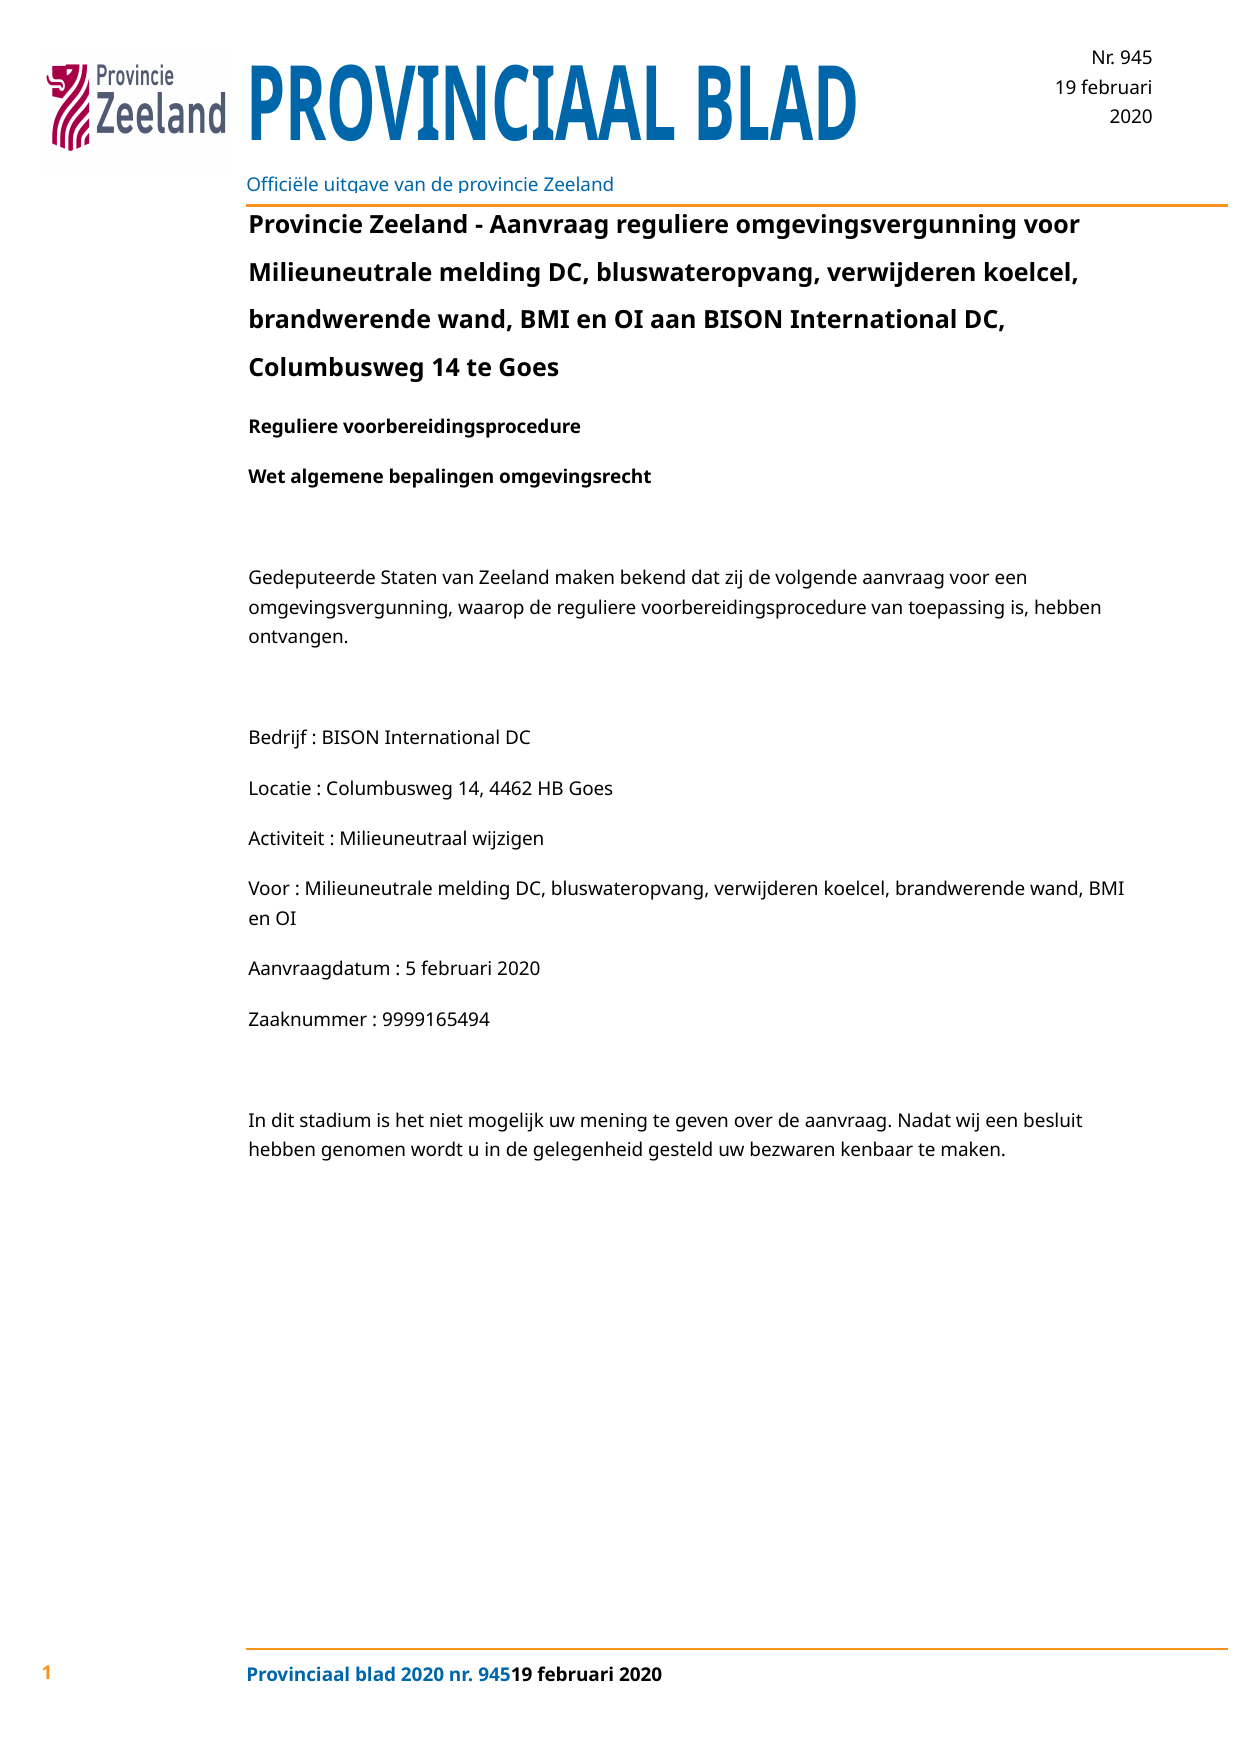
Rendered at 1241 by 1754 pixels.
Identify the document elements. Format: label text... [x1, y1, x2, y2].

picture [41, 47, 231, 172]
text Zaaknummer : 9999165494 [248, 1006, 1152, 1032]
text Wet algemene bepalingen omgevingsrecht [248, 463, 1152, 489]
text Gedeputeerde Staten van Zeeland maken bekend dat zij de volgende aanvraag voor een omgevingsvergunning, waarop de reguliere voorbereidingsprocedure van toepassing is, hebben ontvangen. [248, 564, 1152, 649]
text Bedrijf : BISON International DC [248, 724, 1152, 750]
text Voor : Milieuneutrale melding DC, bluswateropvang, verwijderen koelcel, brandwerende wand, BMI en OI [248, 876, 1152, 931]
text Locatie : Columbusweg 14, 4462 HB Goes [248, 775, 1152, 801]
text Reguliere voorbereidingsprocedure [248, 413, 1152, 439]
text Provincie Zeeland - Aanvraag reguliere omgevingsvergunning voor Milieuneutrale melding DC, bluswateropvang, verwijderen koelcel, brandwerende wand, BMI en OI aan BISON International DC, Columbusweg 14 te Goes [248, 207, 1152, 384]
text Aanvraagdatum : 5 februari 2020 [248, 956, 1152, 981]
text In dit stadium is het niet mogelijk uw mening te geven over de aanvraag. Nadat wij een besluit hebben genomen wordt u in de gelegenheid gesteld uw bezwaren kenbaar te maken. [248, 1107, 1152, 1162]
text Activiteit : Milieuneutraal wijzigen [248, 825, 1152, 851]
